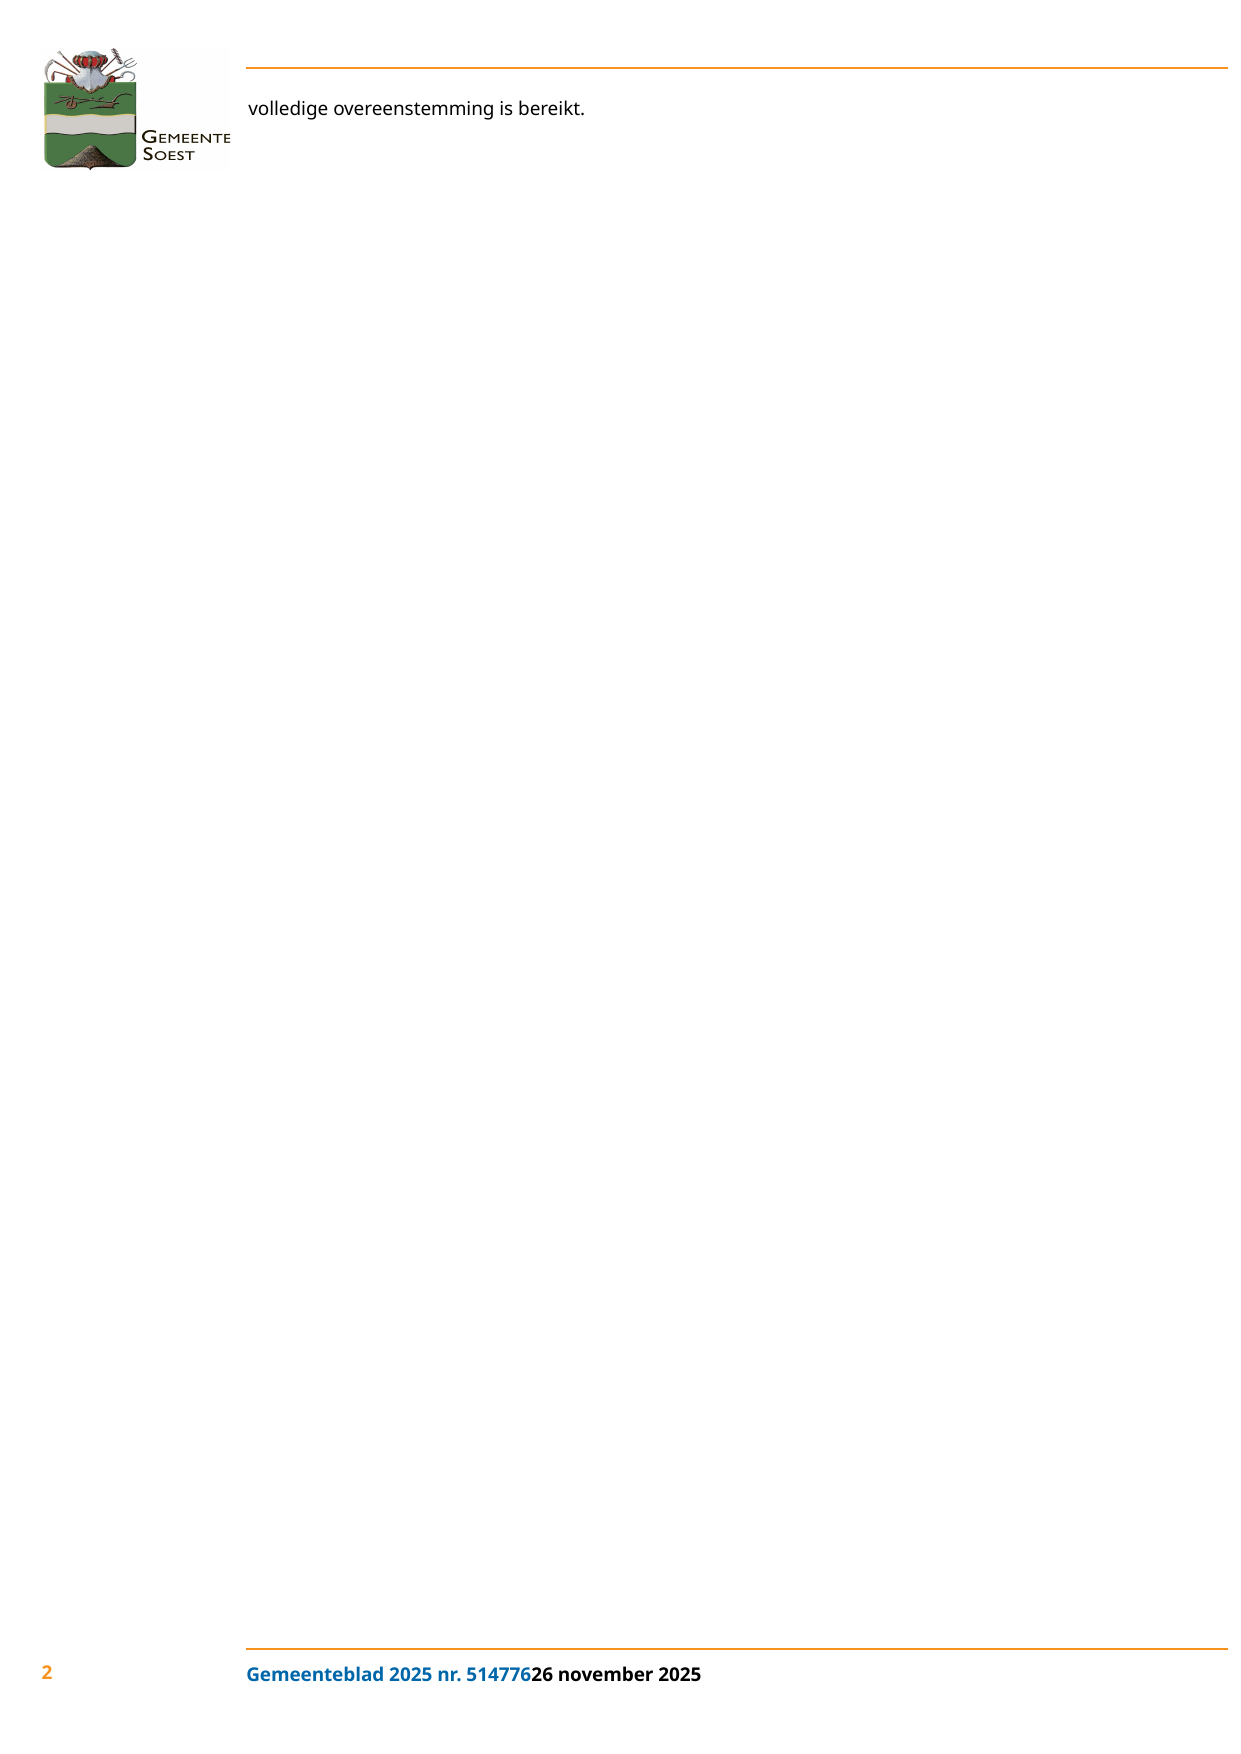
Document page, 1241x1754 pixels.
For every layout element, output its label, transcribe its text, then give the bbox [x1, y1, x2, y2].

text volledige overeenstemming is bereikt. [248, 95, 1152, 121]
picture [41, 47, 231, 172]
